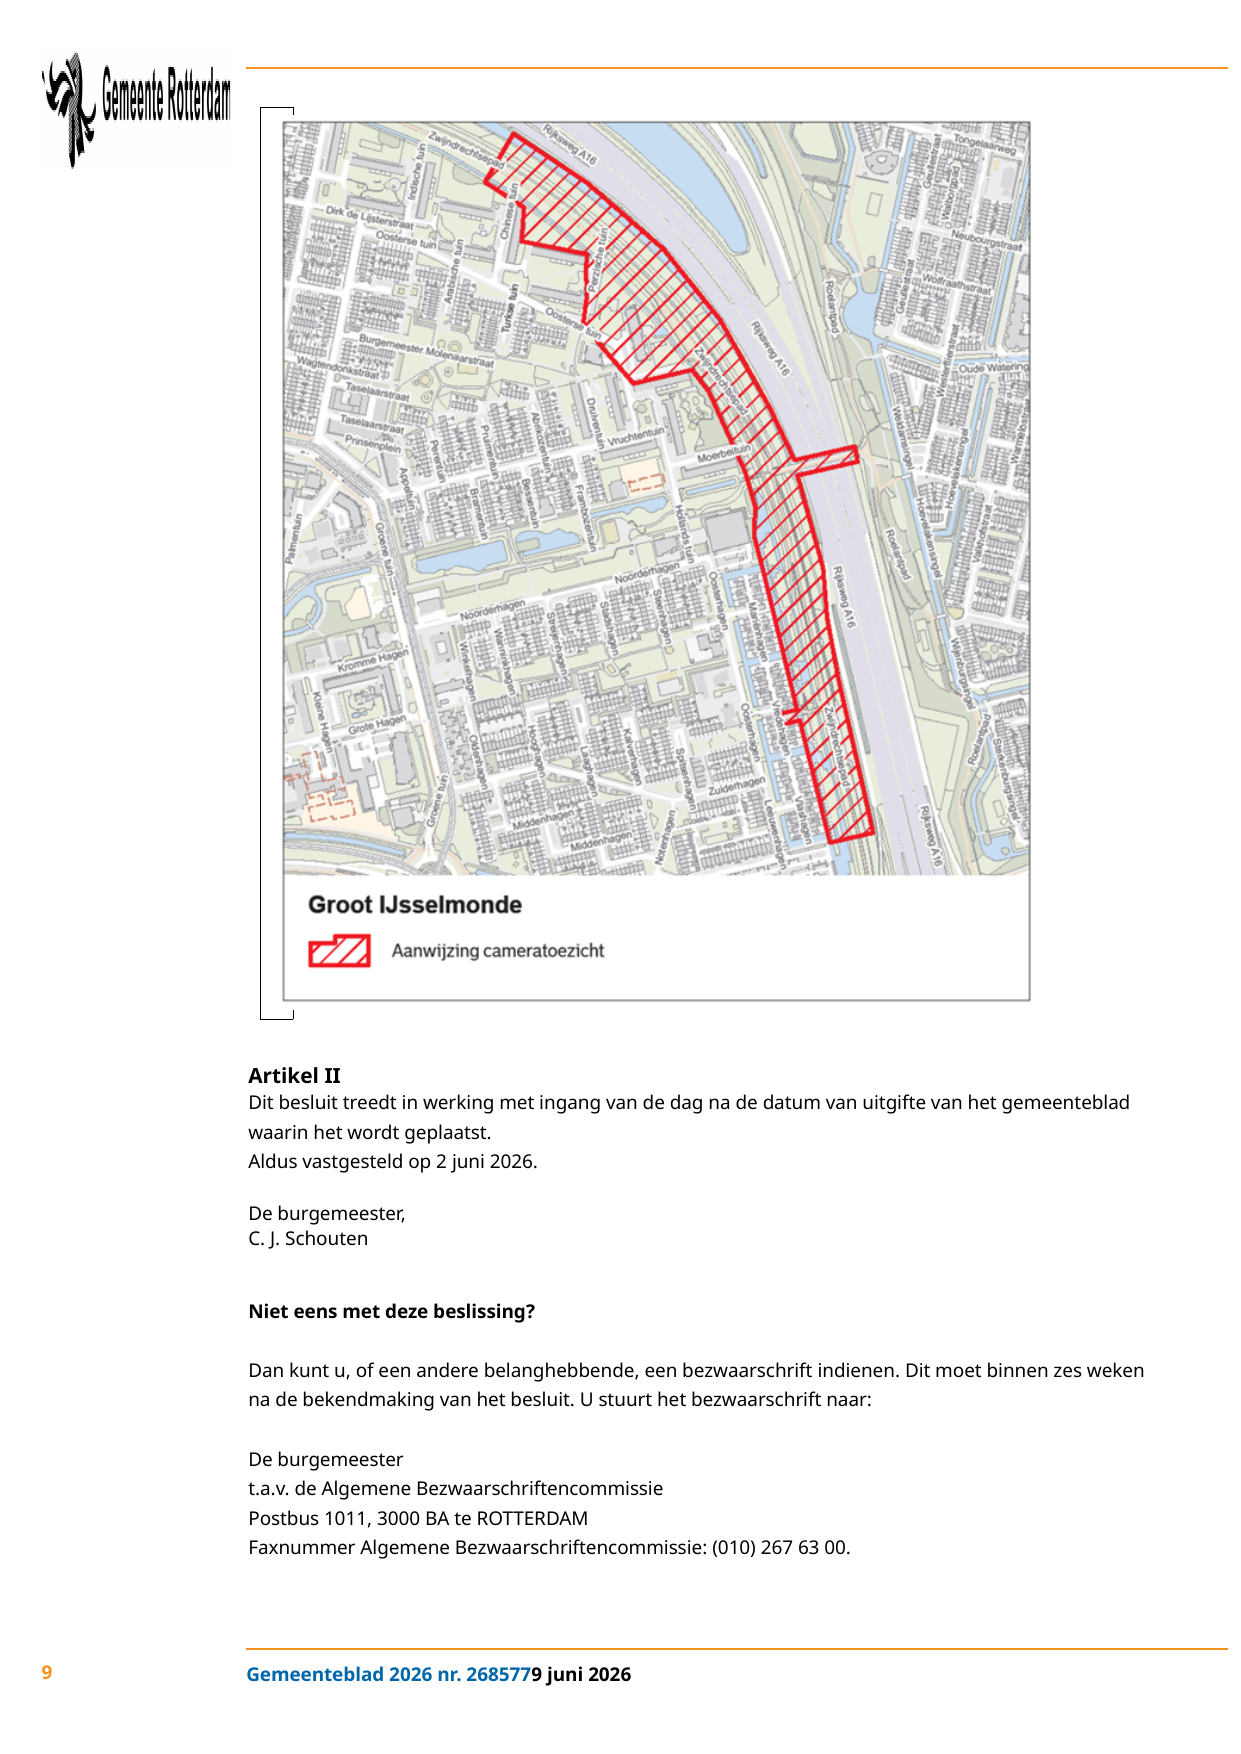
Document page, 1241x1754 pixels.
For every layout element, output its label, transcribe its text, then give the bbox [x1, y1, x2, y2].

picture [268, 115, 1037, 1010]
text t.a.v. de Algemene Bezwaarschriftencommissie [248, 1475, 1152, 1501]
text Faxnummer Algemene Bezwaarschriftencommissie: (010) 267 63 00. [248, 1534, 1152, 1560]
text De burgemeester, [248, 1200, 1152, 1226]
picture [41, 47, 231, 172]
text Dan kunt u, of een andere belanghebbende, een bezwaarschrift indienen. Dit moet binnen zes weken na de bekendmaking van het besluit. U stuurt het bezwaarschrift naar: [248, 1357, 1152, 1412]
text Postbus 1011, 3000 BA te ROTTERDAM [248, 1505, 1152, 1531]
text Artikel II [248, 1061, 1152, 1089]
text Aldus vastgesteld op 2 juni 2026. [248, 1148, 1152, 1174]
text Dit besluit treedt in werking met ingang van de dag na de datum van uitgifte van het gemeenteblad waarin het wordt geplaatst. [248, 1089, 1152, 1144]
text De burgemeester [248, 1446, 1152, 1472]
text Niet eens met deze beslissing? [248, 1298, 1152, 1324]
text C. J. Schouten [248, 1226, 1152, 1251]
